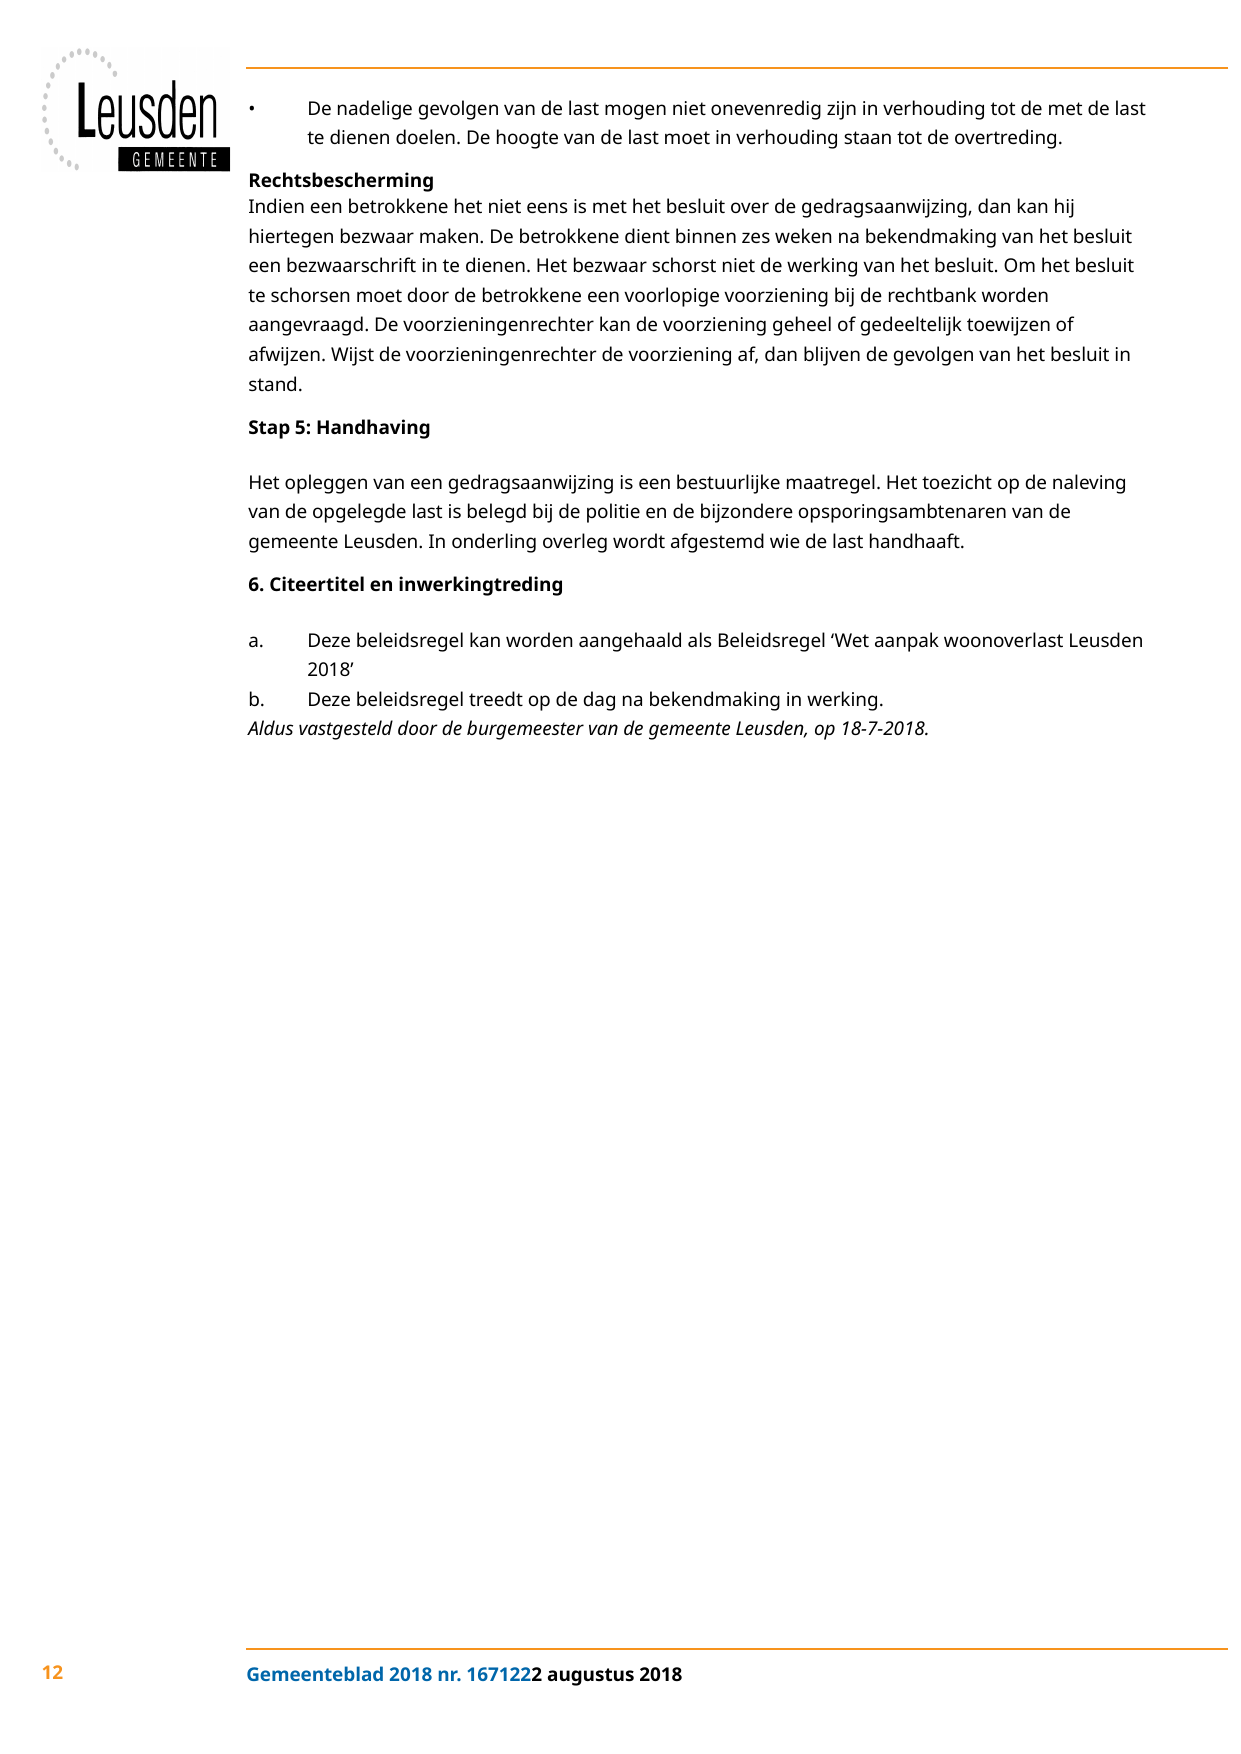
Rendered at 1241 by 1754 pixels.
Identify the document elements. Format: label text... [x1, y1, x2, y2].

text Stap 5: Handhaving [248, 414, 1152, 439]
list Deze beleidsregel treedt op de dag na bekendmaking in werking. [248, 686, 1152, 712]
text Het opleggen van een gedragsaanwijzing is een bestuurlijke maatregel. Het toezicht op de naleving van de opgelegde last is belegd bij de politie en de bijzondere opsporingsambtenaren van de gemeente Leusden. In onderling overleg wordt afgestemd wie de last handhaaft. [248, 469, 1152, 554]
picture [41, 47, 231, 172]
text 6. Citeertitel en inwerkingtreding [248, 571, 1152, 597]
text Indien een betrokkene het niet eens is met het besluit over de gedragsaanwijzing, dan kan hij hiertegen bezwaar maken. De betrokkene dient binnen zes weken na bekendmaking van het besluit een bezwaarschrift in te dienen. Het bezwaar schorst niet de werking van het besluit. Om het besluit te schorsen moet door de betrokkene een voorlopige voorziening bij de rechtbank worden aangevraagd. De voorzieningenrechter kan de voorziening geheel of gedeeltelijk toewijzen of afwijzen. Wijst de voorzieningenrechter de voorziening af, dan blijven de gevolgen van het besluit in stand. [248, 193, 1152, 396]
list De nadelige gevolgen van de last mogen niet onevenredig zijn in verhouding tot de met de last te dienen doelen. De hoogte van de last moet in verhouding staan tot de overtreding. [248, 95, 1152, 150]
text Aldus vastgesteld door de burgemeester van de gemeente Leusden, op 18-7-2018. [248, 716, 1152, 741]
list Deze beleidsregel kan worden aangehaald als Beleidsregel ‘Wet aanpak woonoverlast Leusden 2018’ [248, 627, 1152, 682]
text Rechtsbescherming [248, 167, 1152, 193]
